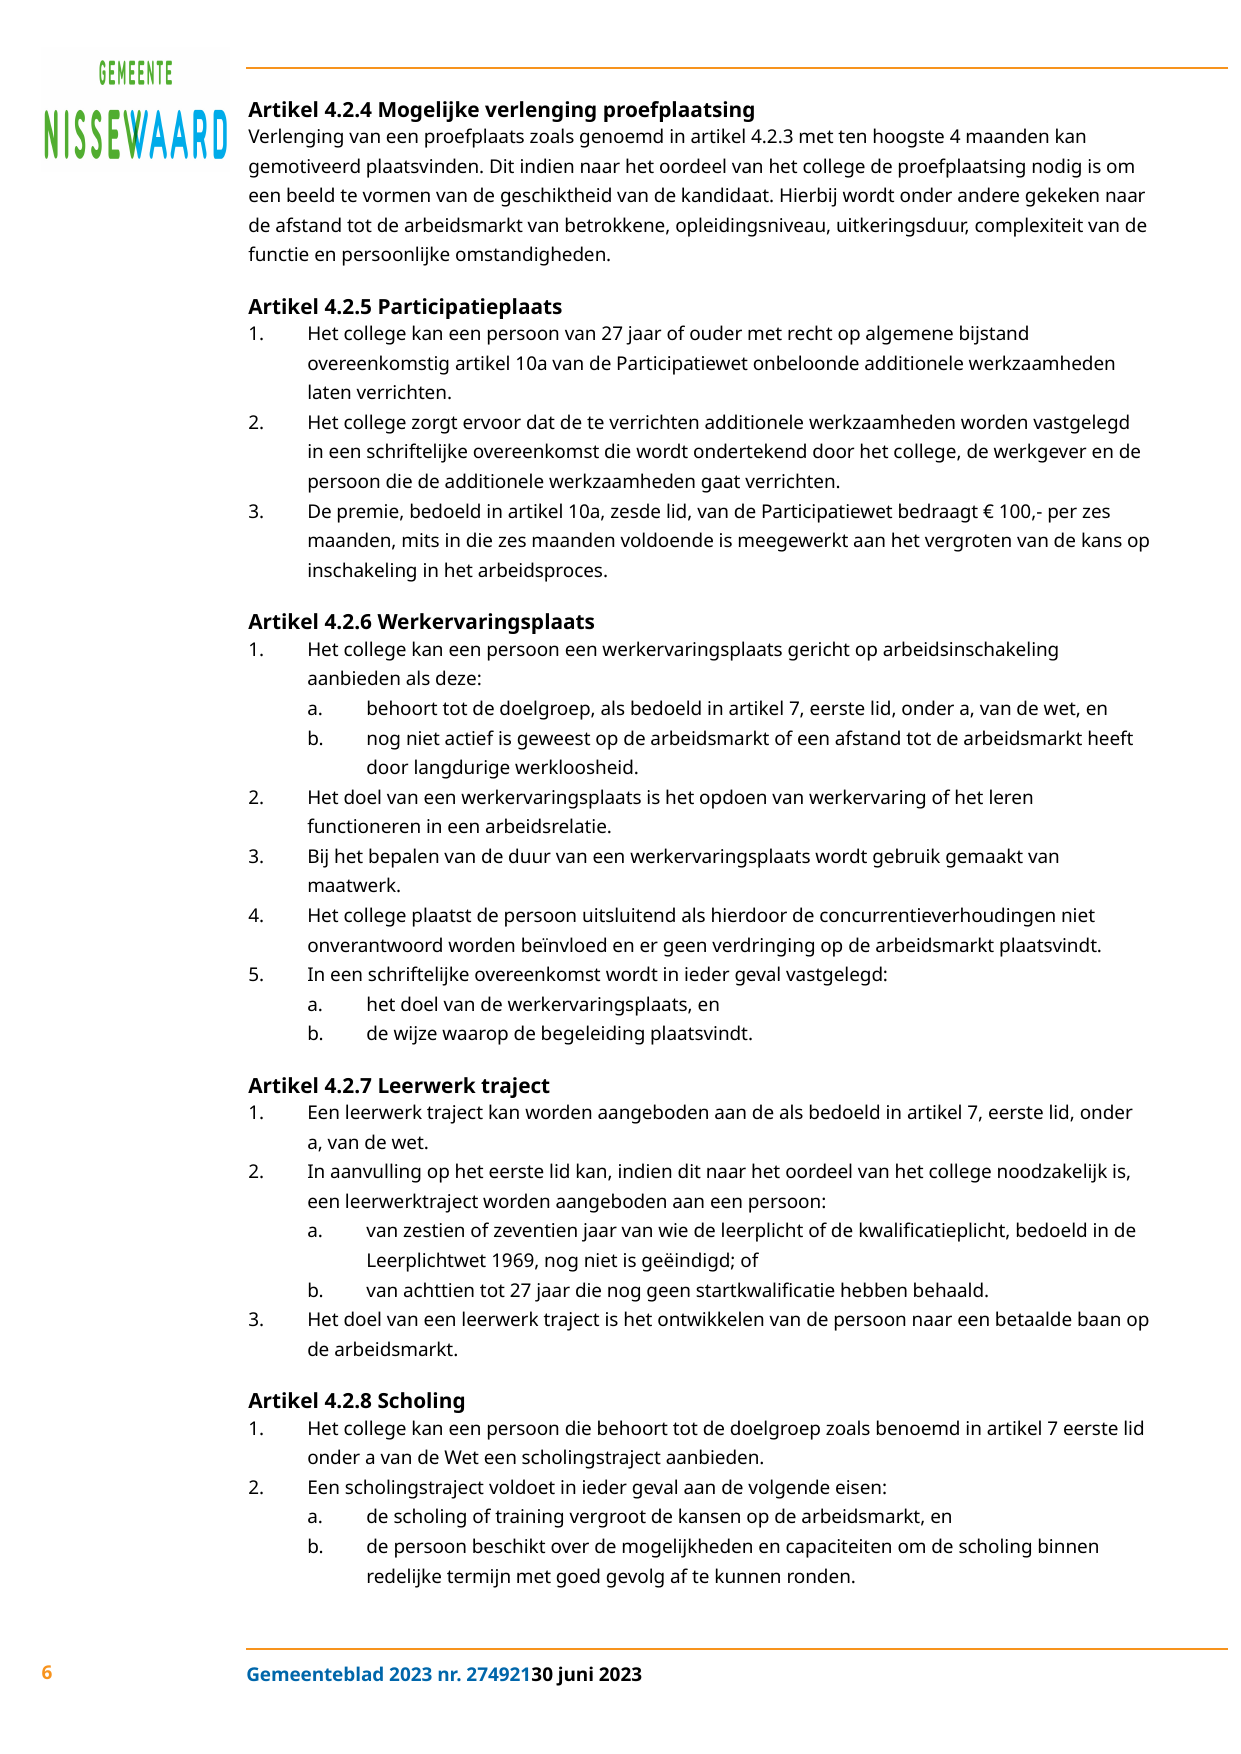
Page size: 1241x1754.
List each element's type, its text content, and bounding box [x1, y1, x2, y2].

text Artikel 4.2.7 Leerwerk traject [248, 1071, 1152, 1099]
list Het doel van een leerwerk traject is het ontwikkelen van de persoon naar een betaalde baan op de arbeidsmarkt. [248, 1306, 1152, 1362]
list In aanvulling op het eerste lid kan, indien dit naar het oordeel van het college noodzakelijk is, een leerwerktraject worden aangeboden aan een persoon: [248, 1158, 1152, 1214]
list Bij het bepalen van de duur van een werkervaringsplaats wordt gebruik gemaakt van maatwerk. [248, 843, 1152, 898]
list nog niet actief is geweest op de arbeidsmarkt of een afstand tot de arbeidsmarkt heeft door langdurige werkloosheid. [307, 725, 1152, 780]
list van achttien tot 27 jaar die nog geen startkwalificatie hebben behaald. [307, 1277, 1152, 1303]
list van zestien of zeventien jaar van wie de leerplicht of de kwalificatieplicht, bedoeld in de Leerplichtwet 1969, nog niet is geëindigd; of [307, 1218, 1152, 1273]
list Het college plaatst de persoon uitsluitend als hierdoor de concurrentieverhoudingen niet onverantwoord worden beïnvloed en er geen verdringing op de arbeidsmarkt plaatsvindt. [248, 902, 1152, 957]
list In een schriftelijke overeenkomst wordt in ieder geval vastgelegd: [248, 961, 1152, 987]
list behoort tot de doelgroep, als bedoeld in artikel 7, eerste lid, onder a, van de wet, en [307, 695, 1152, 721]
list Het doel van een werkervaringsplaats is het opdoen van werkervaring of het leren functioneren in een arbeidsrelatie. [248, 784, 1152, 839]
list de scholing of training vergroot de kansen op de arbeidsmarkt, en [307, 1504, 1152, 1529]
list de persoon beschikt over de mogelijkheden en capaciteiten om de scholing binnen redelijke termijn met goed gevolg af te kunnen ronden. [307, 1533, 1152, 1588]
text Verlenging van een proefplaats zoals genoemd in artikel 4.2.3 met ten hoogste 4 maanden kan gemotiveerd plaatsvinden. Dit indien naar het oordeel van het college de proefplaatsing nodig is om een beeld te vormen van de geschiktheid van de kandidaat. Hierbij wordt onder andere gekeken naar de afstand tot de arbeidsmarkt van betrokkene, opleidingsniveau, uitkeringsduur, complexiteit van de functie en persoonlijke omstandigheden. [248, 123, 1152, 267]
list Een leerwerk traject kan worden aangeboden aan de als bedoeld in artikel 7, eerste lid, onder a, van de wet. [248, 1099, 1152, 1155]
list Het college zorgt ervoor dat de te verrichten additionele werkzaamheden worden vastgelegd in een schriftelijke overeenkomst die wordt ondertekend door het college, de werkgever en de persoon die de additionele werkzaamheden gaat verrichten. [248, 409, 1152, 494]
list Een scholingstraject voldoet in ieder geval aan de volgende eisen: [248, 1474, 1152, 1500]
text Artikel 4.2.5 Participatieplaats [248, 292, 1152, 320]
text Artikel 4.2.6 Werkervaringsplaats [248, 607, 1152, 636]
list Het college kan een persoon een werkervaringsplaats gericht op arbeidsinschakeling aanbieden als deze: [248, 636, 1152, 691]
list het doel van de werkervaringsplaats, en [307, 991, 1152, 1017]
list Het college kan een persoon die behoort tot de doelgroep zoals benoemd in artikel 7 eerste lid onder a van de Wet een scholingstraject aanbieden. [248, 1415, 1152, 1470]
list Het college kan een persoon van 27 jaar of ouder met recht op algemene bijstand overeenkomstig artikel 10a van de Participatiewet onbeloonde additionele werkzaamheden laten verrichten. [248, 320, 1152, 405]
list de wijze waarop de begeleiding plaatsvindt. [307, 1021, 1152, 1046]
list De premie, bedoeld in artikel 10a, zesde lid, van de Participatiewet bedraagt € 100,- per zes maanden, mits in die zes maanden voldoende is meegewerkt aan het vergroten van de kans op inschakeling in het arbeidsproces. [248, 498, 1152, 583]
picture [41, 47, 231, 172]
text Artikel 4.2.4 Mogelijke verlenging proefplaatsing [248, 95, 1152, 123]
text Artikel 4.2.8 Scholing [248, 1386, 1152, 1415]
